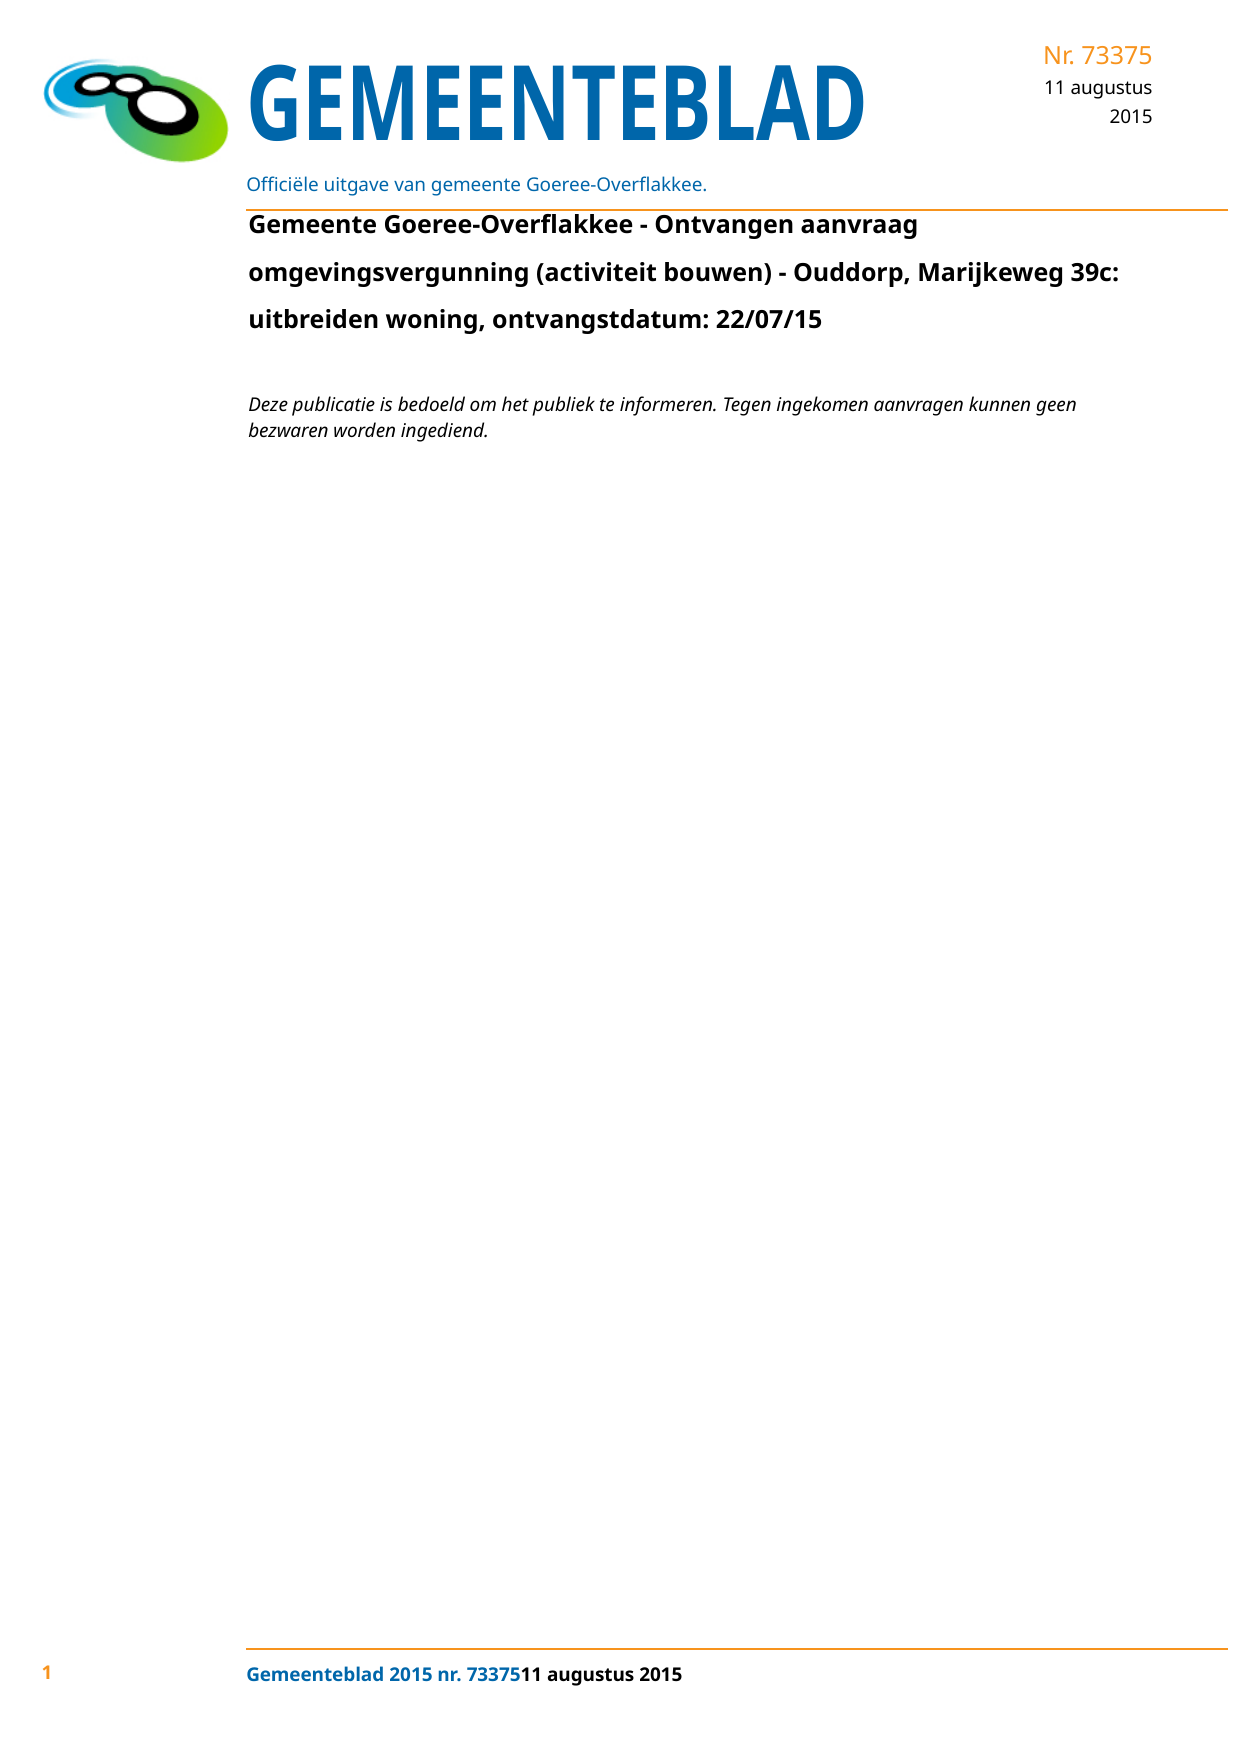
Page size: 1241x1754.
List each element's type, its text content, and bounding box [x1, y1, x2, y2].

picture [41, 47, 231, 172]
text Deze publicatie is bedoeld om het publiek te informeren. Tegen ingekomen aanvragen kunnen geen bezwaren worden ingediend. [248, 391, 1152, 443]
text Gemeente Goeree-Overflakkee - Ontvangen aanvraag omgevingsvergunning (activiteit bouwen) - Ouddorp, Marijkeweg 39c: uitbreiden woning, ontvangstdatum: 22/07/15 [248, 211, 1152, 336]
